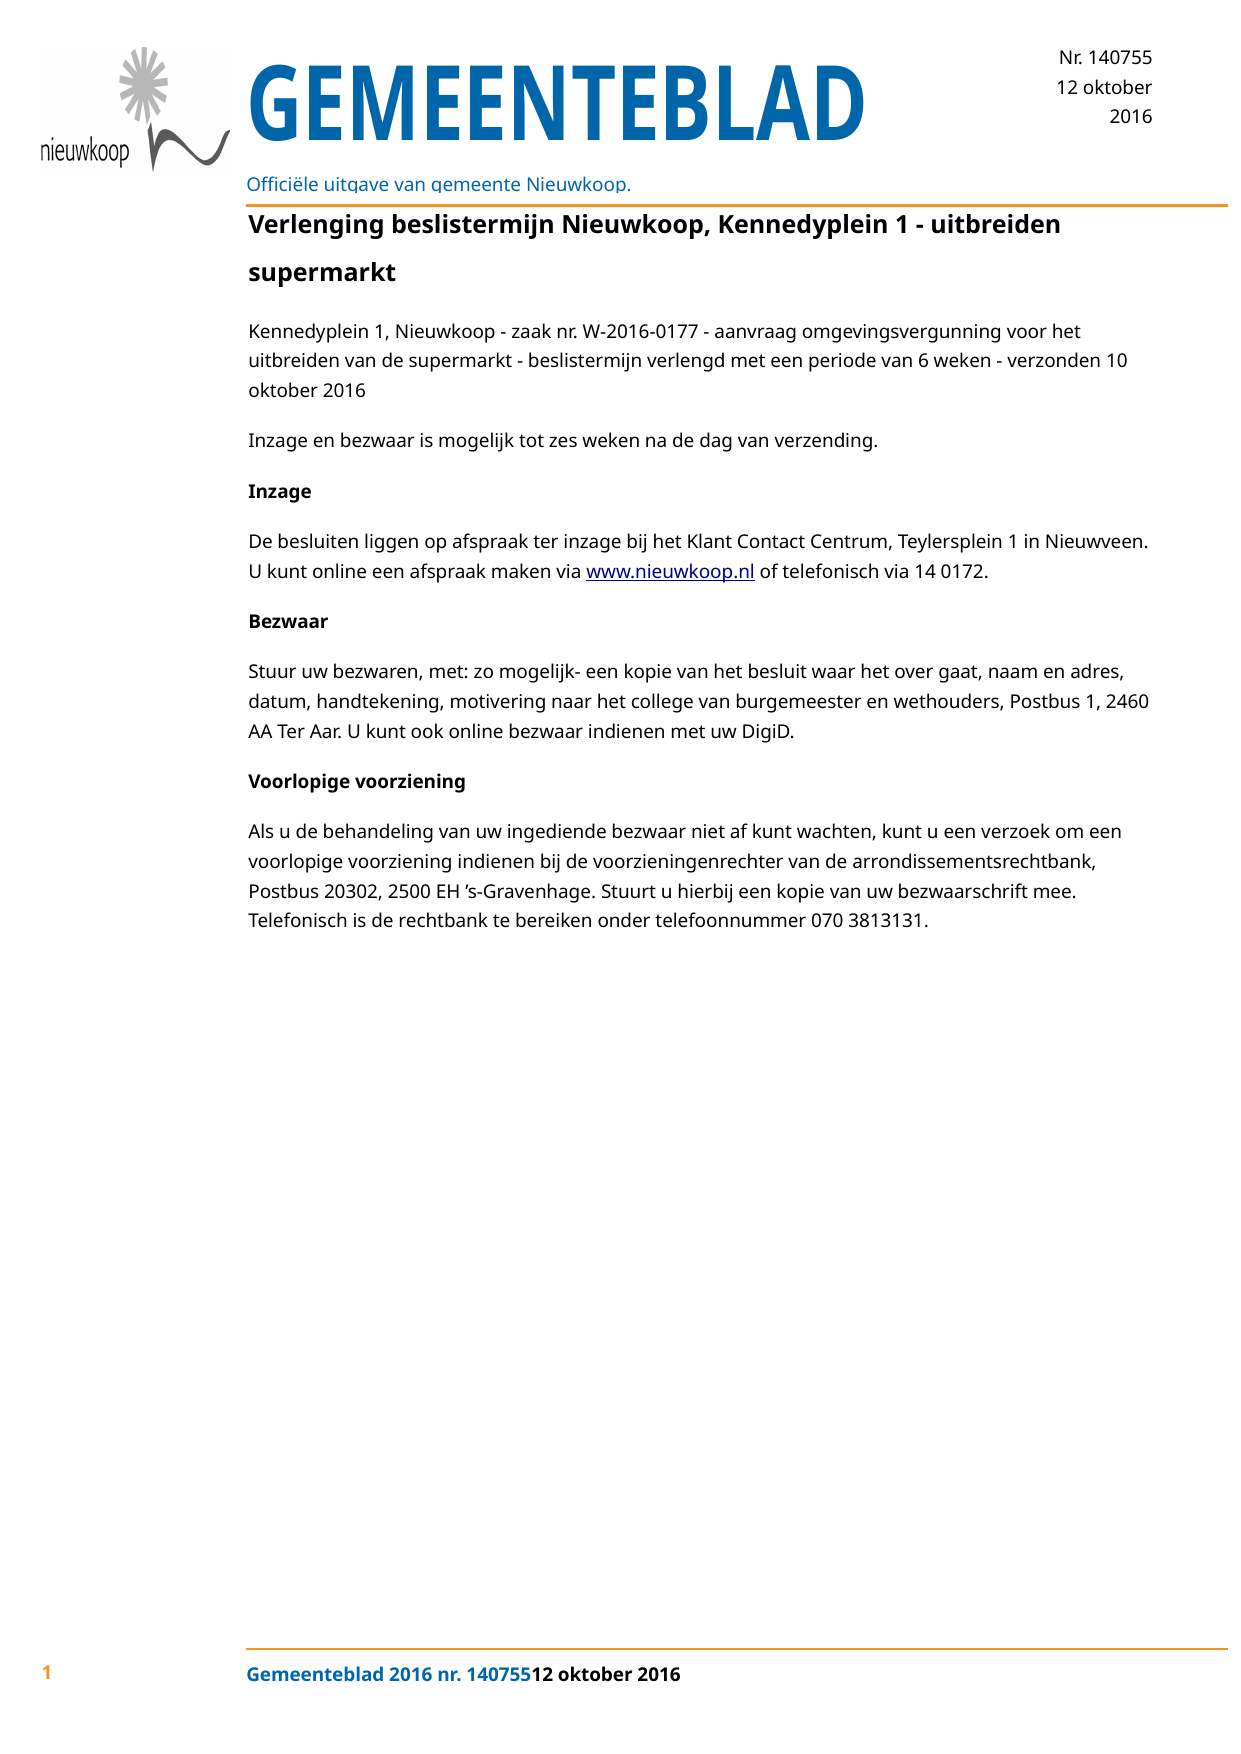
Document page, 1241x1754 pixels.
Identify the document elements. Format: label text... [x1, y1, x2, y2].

text Kennedyplein 1, Nieuwkoop - zaak nr. W-2016-0177 - aanvraag omgevingsvergunning voor het uitbreiden van de supermarkt - beslistermijn verlengd met een periode van 6 weken - verzonden 10 oktober 2016 [248, 318, 1152, 403]
text Voorlopige voorziening [248, 768, 1152, 794]
picture [41, 47, 231, 172]
text Bezwaar [248, 608, 1152, 634]
text Inzage [248, 478, 1152, 504]
text Verlenging beslistermijn Nieuwkoop, Kennedyplein 1 - uitbreiden supermarkt [248, 207, 1152, 288]
text Inzage en bezwaar is mogelijk tot zes weken na de dag van verzending. [248, 427, 1152, 453]
text De besluiten liggen op afspraak ter inzage bij het Klant Contact Centrum, Teylersplein 1 in Nieuwveen. U kunt online een afspraak maken via www.nieuwkoop.nl of telefonisch via 14 0172. [248, 528, 1152, 584]
text Als u de behandeling van uw ingediende bezwaar niet af kunt wachten, kunt u een verzoek om een voorlopige voorziening indienen bij de voorzieningenrechter van de arrondissementsrechtbank, Postbus 20302, 2500 EH ’s-Gravenhage. Stuurt u hierbij een kopie van uw bezwaarschrift mee. Telefonisch is de rechtbank te bereiken onder telefoonnummer 070 3813131. [248, 819, 1152, 933]
text Stuur uw bezwaren, met: zo mogelijk- een kopie van het besluit waar het over gaat, naam en adres, datum, handtekening, motivering naar het college van burgemeester en wethouders, Postbus 1, 2460 AA Ter Aar. U kunt ook online bezwaar indienen met uw DigiD. [248, 659, 1152, 744]
